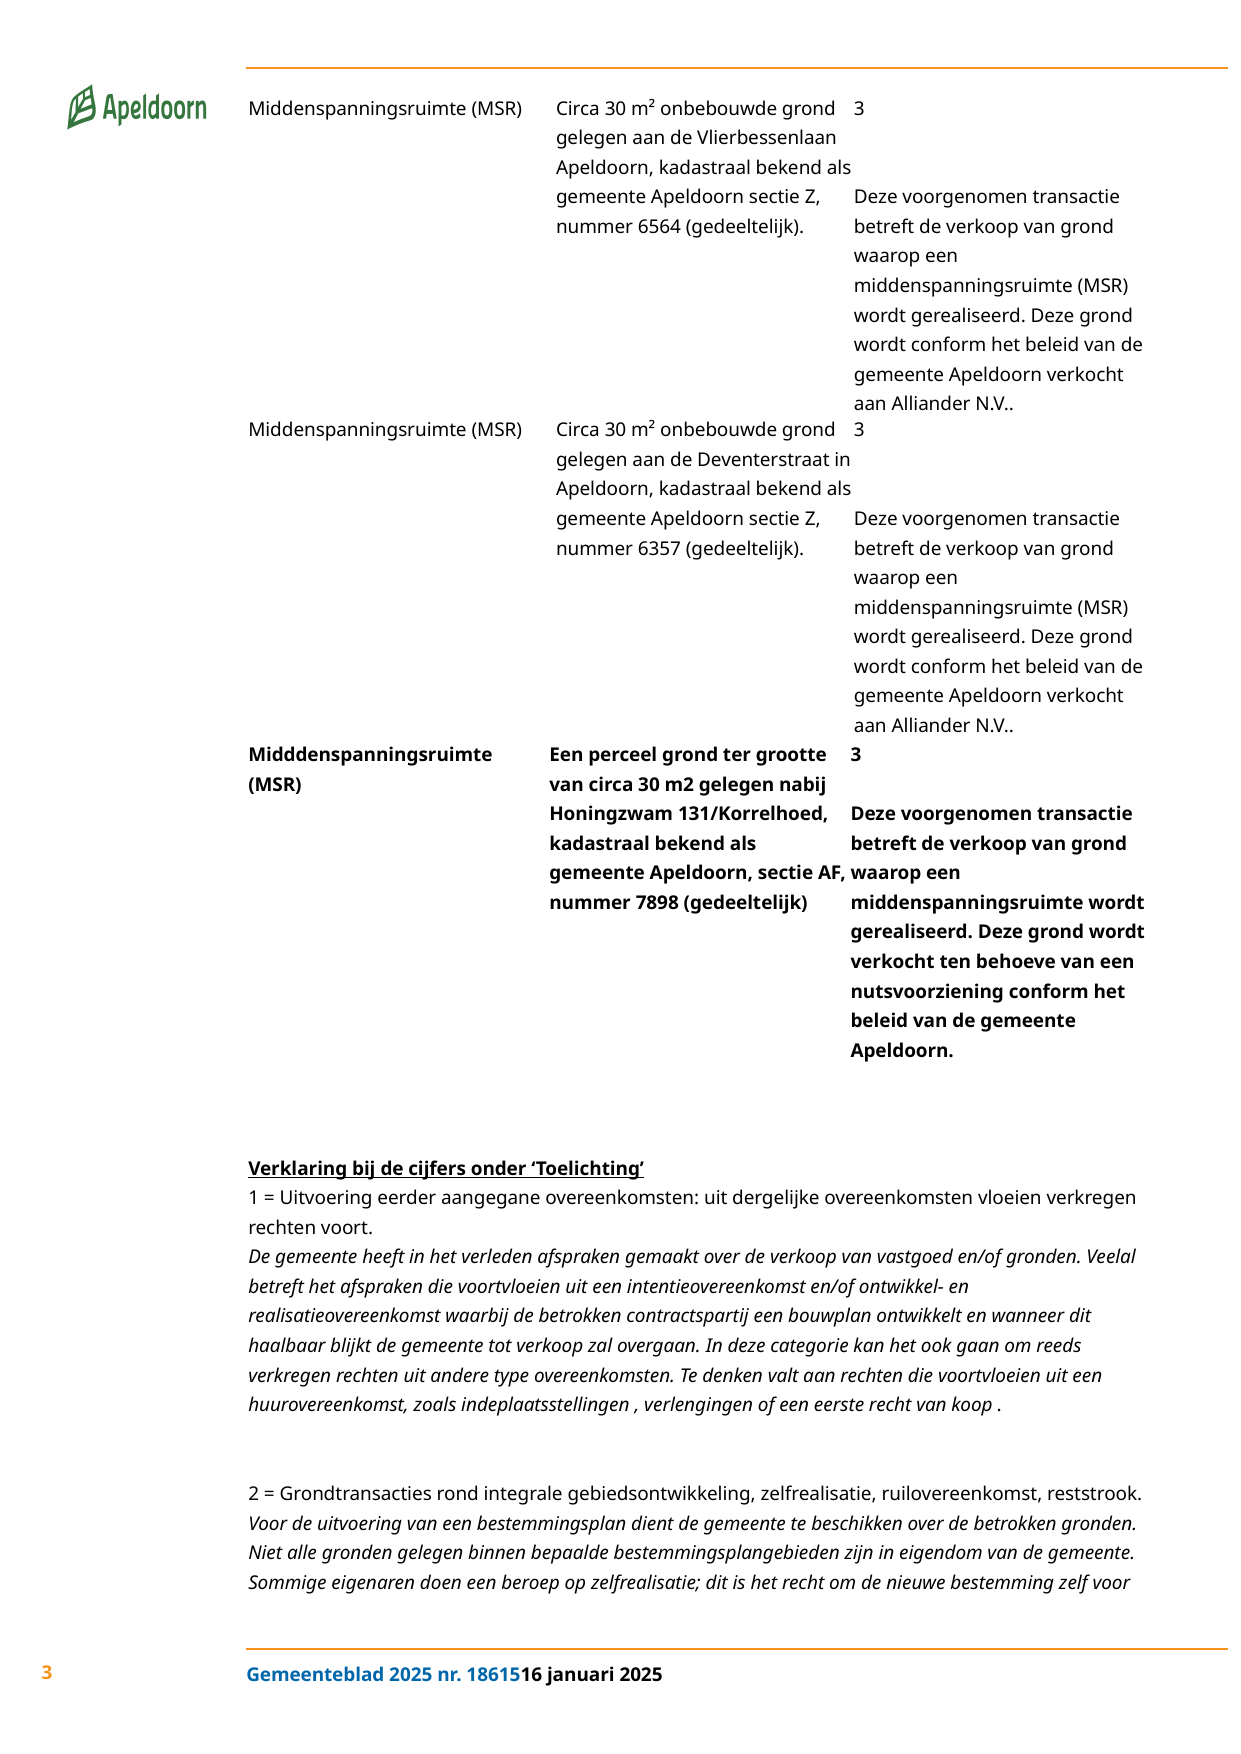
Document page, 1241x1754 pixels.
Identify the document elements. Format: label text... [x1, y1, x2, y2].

table_cell Circa 30 m² onbebouwde grond gelegen aan de Deventerstraat in Apeldoorn, kadastraal bekend als gemeente Apeldoorn sectie Z, nummer 6357 (gedeeltelijk). [556, 416, 854, 738]
table_cell 3 Deze voorgenomen transactie betreft de verkoop van grond waarop een middenspanningsruimte (MSR) wordt gerealiseerd. Deze grond wordt conform het beleid van de gemeente Apeldoorn verkocht aan Alliander N.V.. [854, 95, 1152, 416]
table_cell Middenspanningsruimte (MSR) [248, 95, 556, 416]
table_header 3 Deze voorgenomen transactie betreft de verkoop van grond waarop een middenspanningsruimte wordt gerealiseerd. Deze grond wordt verkocht ten behoeve van een nutsvoorziening conform het beleid van de gemeente Apeldoorn. [850, 741, 1152, 1063]
table_cell Middenspanningsruimte (MSR) [248, 416, 556, 738]
text Voor de uitvoering van een bestemmingsplan dient de gemeente te beschikken over de betrokken gronden. Niet alle gronden gelegen binnen bepaalde bestemmingsplangebieden zijn in eigendom van de gemeente. Sommige eigenaren doen een beroep op zelfrealisatie; dit is het recht om de nieuwe bestemming zelf voor [248, 1510, 1152, 1595]
text Verklaring bij de cijfers onder ‘Toelichting’ [248, 1155, 1152, 1181]
table_cell Circa 30 m² onbebouwde grond gelegen aan de Vlierbessenlaan Apeldoorn, kadastraal bekend als gemeente Apeldoorn sectie Z, nummer 6564 (gedeeltelijk). [556, 95, 854, 416]
table_header Een perceel grond ter grootte van circa 30 m2 gelegen nabij Honingzwam 131/Korrelhoed, kadastraal bekend als gemeente Apeldoorn, sectie AF, nummer 7898 (gedeeltelijk) [549, 741, 850, 1063]
text De gemeente heeft in het verleden afspraken gemaakt over de verkoop van vastgoed en/of gronden. Veelal betreft het afspraken die voortvloeien uit een intentieovereenkomst en/of ontwikkel- en realisatieovereenkomst waarbij de betrokken contractspartij een bouwplan ontwikkelt en wanneer dit haalbaar blijkt de gemeente tot verkoop zal overgaan. In deze categorie kan het ook gaan om reeds verkregen rechten uit andere type overeenkomsten. Te denken valt aan rechten die voortvloeien uit een huurovereenkomst, zoals indeplaatsstellingen , verlengingen of een eerste recht van koop . [248, 1243, 1152, 1417]
table_header Midddenspanningsruimte (MSR) [248, 741, 549, 1063]
picture [41, 47, 231, 172]
text 2 = Grondtransacties rond integrale gebiedsontwikkeling, zelfrealisatie, ruilovereenkomst, reststrook. [248, 1480, 1152, 1506]
table_cell 3 Deze voorgenomen transactie betreft de verkoop van grond waarop een middenspanningsruimte (MSR) wordt gerealiseerd. Deze grond wordt conform het beleid van de gemeente Apeldoorn verkocht aan Alliander N.V.. [854, 416, 1152, 738]
text 1 = Uitvoering eerder aangegane overeenkomsten: uit dergelijke overeenkomsten vloeien verkregen rechten voort. [248, 1184, 1152, 1240]
